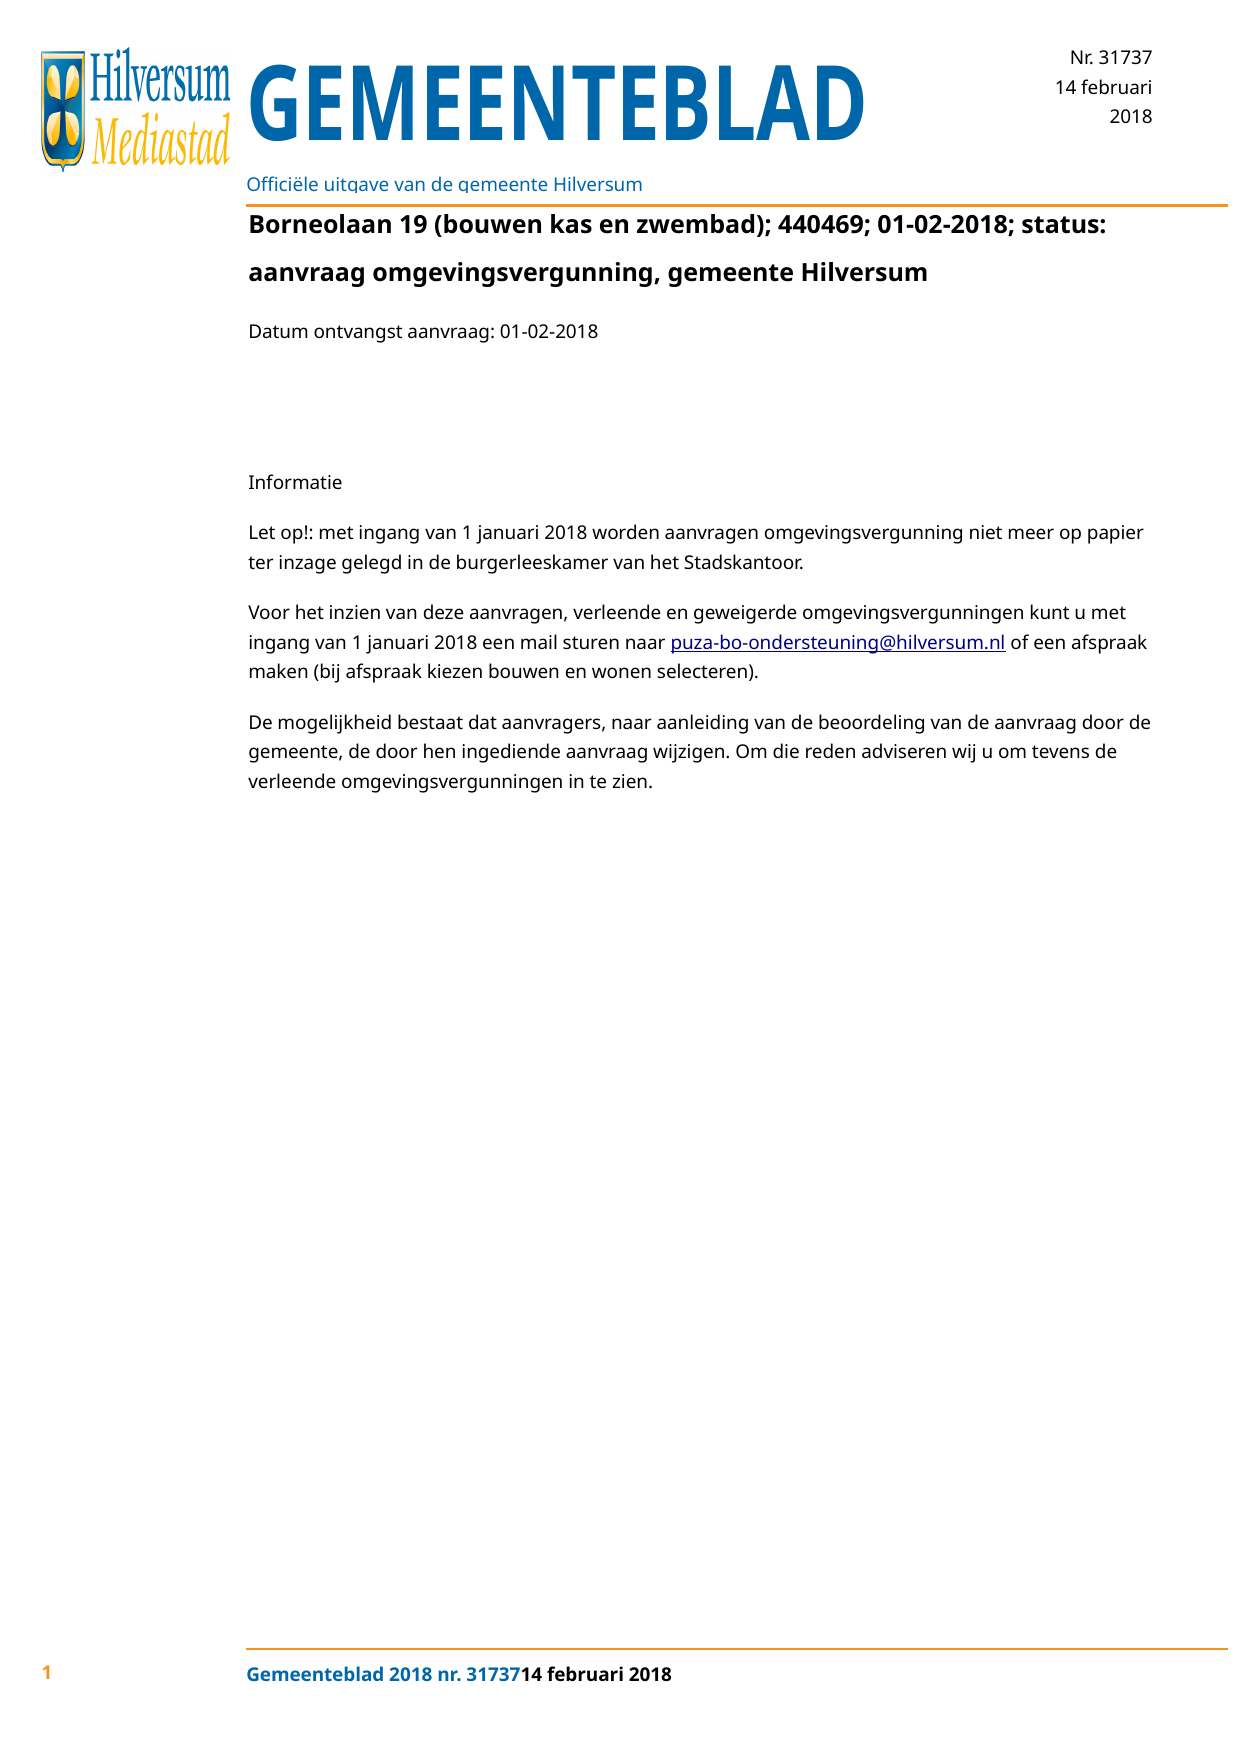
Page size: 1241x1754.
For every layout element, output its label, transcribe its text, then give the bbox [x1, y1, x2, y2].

text Let op!: met ingang van 1 januari 2018 worden aanvragen omgevingsvergunning niet meer op papier ter inzage gelegd in de burgerleeskamer van het Stadskantoor. [248, 519, 1152, 575]
text De mogelijkheid bestaat dat aanvragers, naar aanleiding van de beoordeling van de aanvraag door de gemeente, de door hen ingediende aanvraag wijzigen. Om die reden adviseren wij u om tevens de verleende omgevingsvergunningen in te zien. [248, 709, 1152, 794]
text Informatie [248, 469, 1152, 495]
picture [41, 47, 231, 172]
text Borneolaan 19 (bouwen kas en zwembad); 440469; 01-02-2018; status: aanvraag omgevingsvergunning, gemeente Hilversum [248, 207, 1152, 288]
text Voor het inzien van deze aanvragen, verleende en geweigerde omgevingsvergunningen kunt u met ingang van 1 januari 2018 een mail sturen naar puza-bo-ondersteuning@hilversum.nl of een afspraak maken (bij afspraak kiezen bouwen en wonen selecteren). [248, 599, 1152, 684]
text Datum ontvangst aanvraag: 01-02-2018 [248, 318, 1152, 344]
